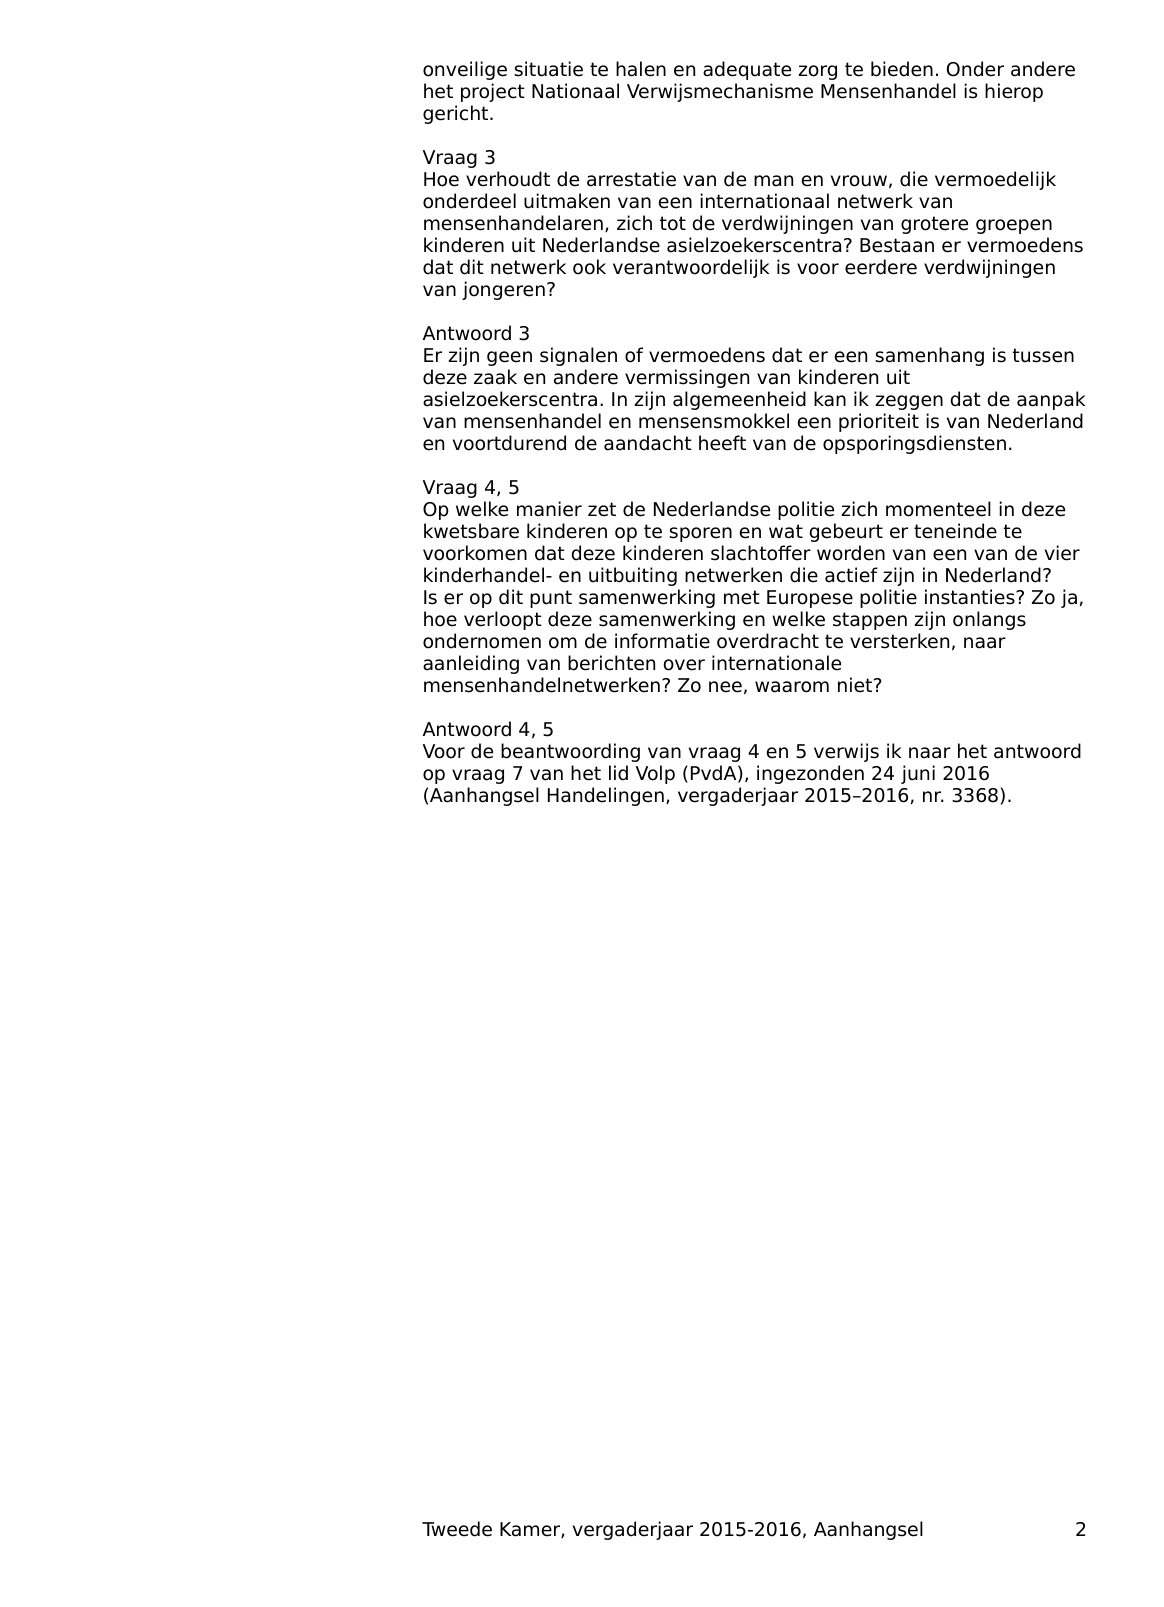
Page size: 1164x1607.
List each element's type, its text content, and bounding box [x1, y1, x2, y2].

text onveilige situatie te halen en adequate zorg te bieden. Onder andere het project Nationaal Verwijsmechanisme Mensenhandel is hierop gericht. [422, 59, 1087, 125]
text Er zijn geen signalen of vermoedens dat er een samenhang is tussen deze zaak en andere vermissingen van kinderen uit asielzoekerscentra. In zijn algemeenheid kan ik zeggen dat de aanpak van mensenhandel en mensensmokkel een prioriteit is van Nederland en voortdurend de aandacht heeft van de opsporingsdiensten. [422, 345, 1087, 455]
text Antwoord 3 [422, 323, 1087, 345]
text Hoe verhoudt de arrestatie van de man en vrouw, die vermoedelijk onderdeel uitmaken van een internationaal netwerk van mensenhandelaren, zich tot de verdwijningen van grotere groepen kinderen uit Nederlandse asielzoekerscentra? Bestaan er vermoedens dat dit netwerk ook verantwoordelijk is voor eerdere verdwijningen van jongeren? [422, 169, 1087, 301]
text Voor de beantwoording van vraag 4 en 5 verwijs ik naar het antwoord op vraag 7 van het lid Volp (PvdA), ingezonden 24 juni 2016 (Aanhangsel Handelingen, vergaderjaar 2015–2016, nr. 3368). [422, 741, 1087, 807]
text Op welke manier zet de Nederlandse politie zich momenteel in deze kwetsbare kinderen op te sporen en wat gebeurt er teneinde te voorkomen dat deze kinderen slachtoffer worden van een van de vier kinderhandel- en uitbuiting netwerken die actief zijn in Nederland? [422, 499, 1087, 587]
text Vraag 3 [422, 147, 1087, 169]
text Antwoord 4, 5 [422, 719, 1087, 741]
text Is er op dit punt samenwerking met Europese politie instanties? Zo ja, hoe verloopt deze samenwerking en welke stappen zijn onlangs ondernomen om de informatie overdracht te versterken, naar aanleiding van berichten over internationale mensenhandelnetwerken? Zo nee, waarom niet? [422, 587, 1087, 697]
text Vraag 4, 5 [422, 477, 1087, 499]
